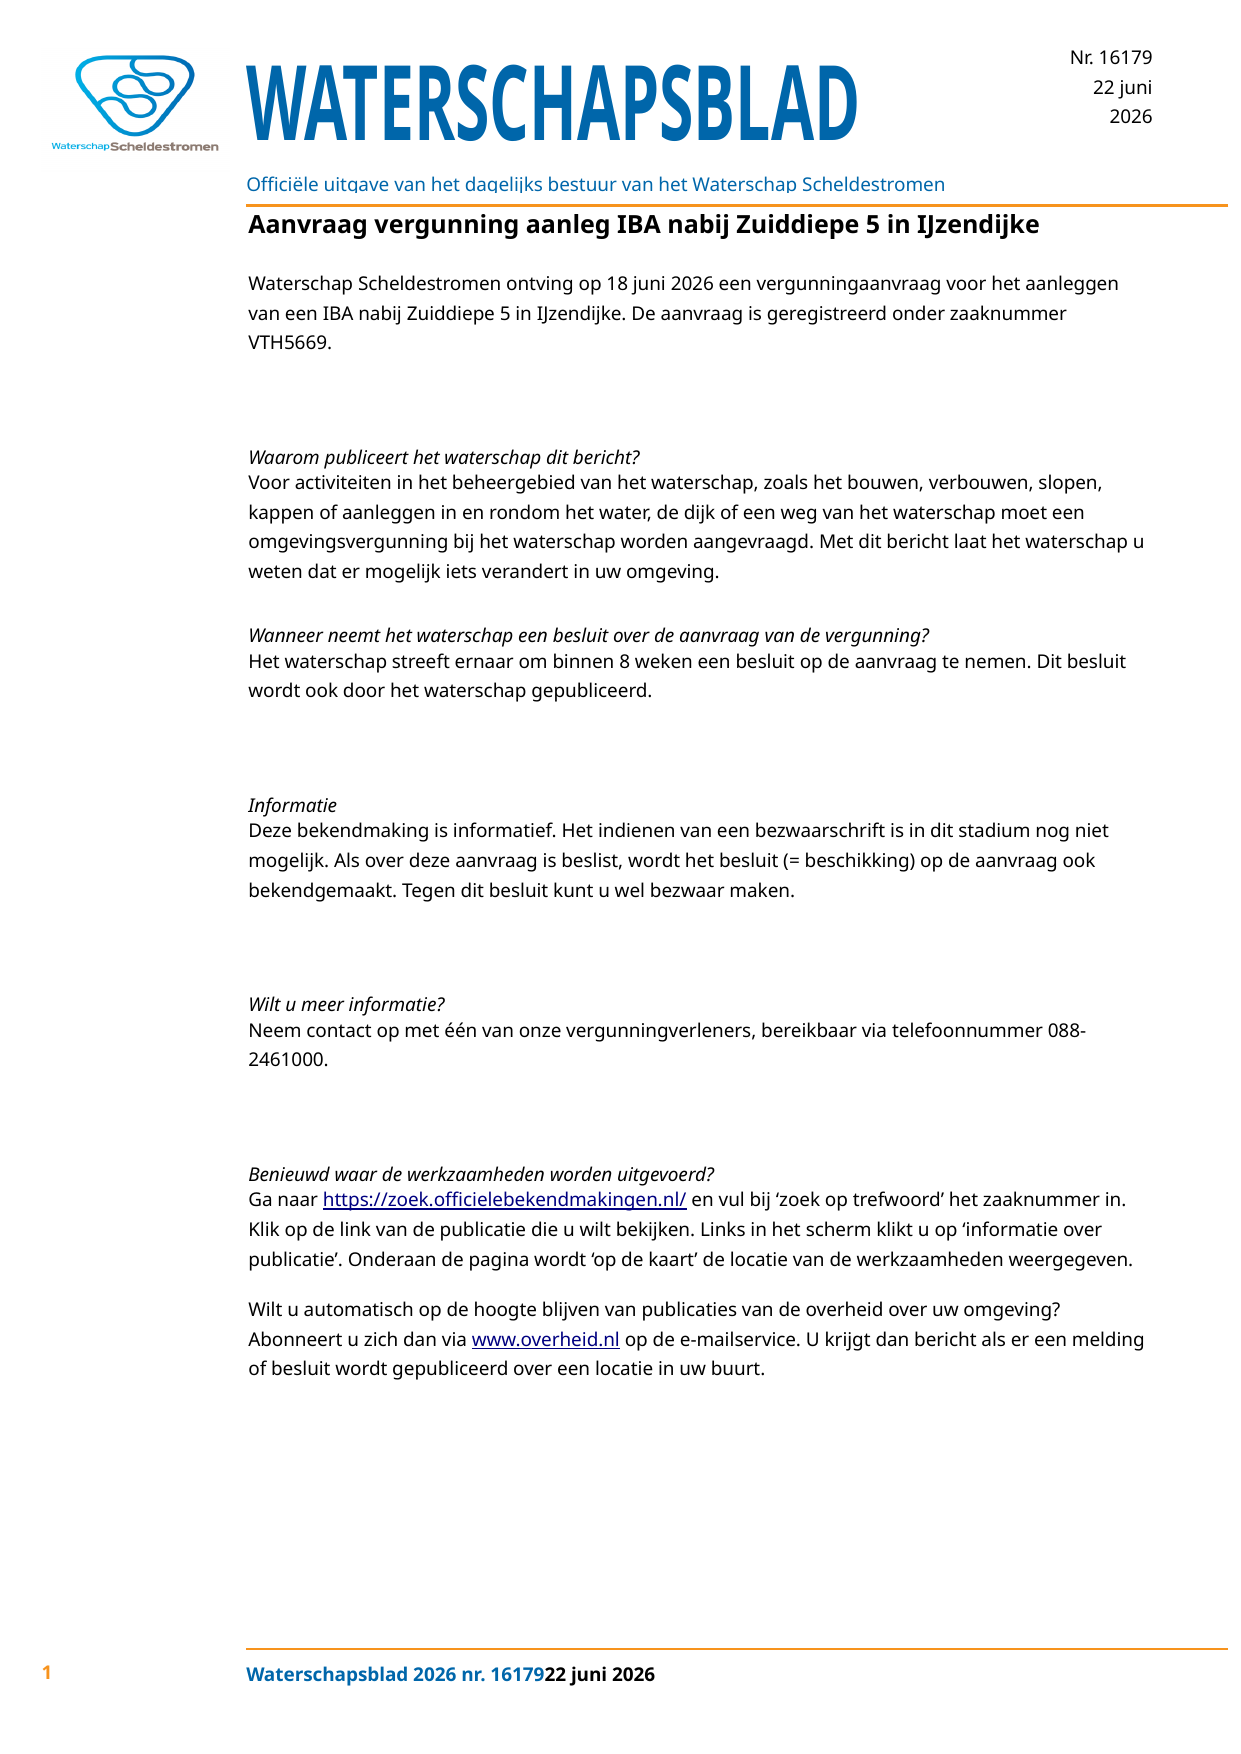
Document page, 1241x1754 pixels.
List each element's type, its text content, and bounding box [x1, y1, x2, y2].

text Voor activiteiten in het beheergebied van het waterschap, zoals het bouwen, verbouwen, slopen, kappen of aanleggen in en rondom het water, de dijk of een weg van het waterschap moet een omgevingsvergunning bij het waterschap worden aangevraagd. Met dit bericht laat het waterschap u weten dat er mogelijk iets verandert in uw omgeving. [248, 469, 1152, 584]
text Wanneer neemt het waterschap een besluit over de aanvraag van de vergunning? [248, 622, 1152, 648]
text Het waterschap streeft ernaar om binnen 8 weken een besluit op de aanvraag te nemen. Dit besluit wordt ook door het waterschap gepubliceerd. [248, 648, 1152, 703]
text Wilt u meer informatie? [248, 991, 1152, 1017]
text Wilt u automatisch op de hoogte blijven van publicaties van de overheid over uw omgeving? Abonneert u zich dan via www.overheid.nl op de e-mailservice. U krijgt dan bericht als er een melding of besluit wordt gepubliceerd over een locatie in uw buurt. [248, 1296, 1152, 1381]
text Neem contact op met één van onze vergunningverleners, bereikbaar via telefoonnummer 088-2461000. [248, 1017, 1152, 1072]
picture [41, 47, 231, 172]
text Deze bekendmaking is informatief. Het indienen van een bezwaarschrift is in dit stadium nog niet mogelijk. Als over deze aanvraag is beslist, wordt het besluit (= beschikking) op de aanvraag ook bekendgemaakt. Tegen dit besluit kunt u wel bezwaar maken. [248, 818, 1152, 903]
text Waterschap Scheldestromen ontving op 18 juni 2026 een vergunningaanvraag voor het aanleggen van een IBA nabij Zuiddiepe 5 in IJzendijke. De aanvraag is geregistreerd onder zaaknummer VTH5669. [248, 270, 1152, 355]
text Waarom publiceert het waterschap dit bericht? [248, 444, 1152, 469]
text Informatie [248, 792, 1152, 818]
text Aanvraag vergunning aanleg IBA nabij Zuiddiepe 5 in IJzendijke [248, 207, 1152, 241]
text Ga naar https://zoek.officielebekendmakingen.nl/ en vul bij ‘zoek op trefwoord’ het zaaknummer in. Klik op de link van de publicatie die u wilt bekijken. Links in het scherm klikt u op ‘informatie over publicatie’. Onderaan de pagina wordt ‘op de kaart’ de locatie van de werkzaamheden weergegeven. [248, 1187, 1152, 1272]
text Benieuwd waar de werkzaamheden worden uitgevoerd? [248, 1161, 1152, 1187]
